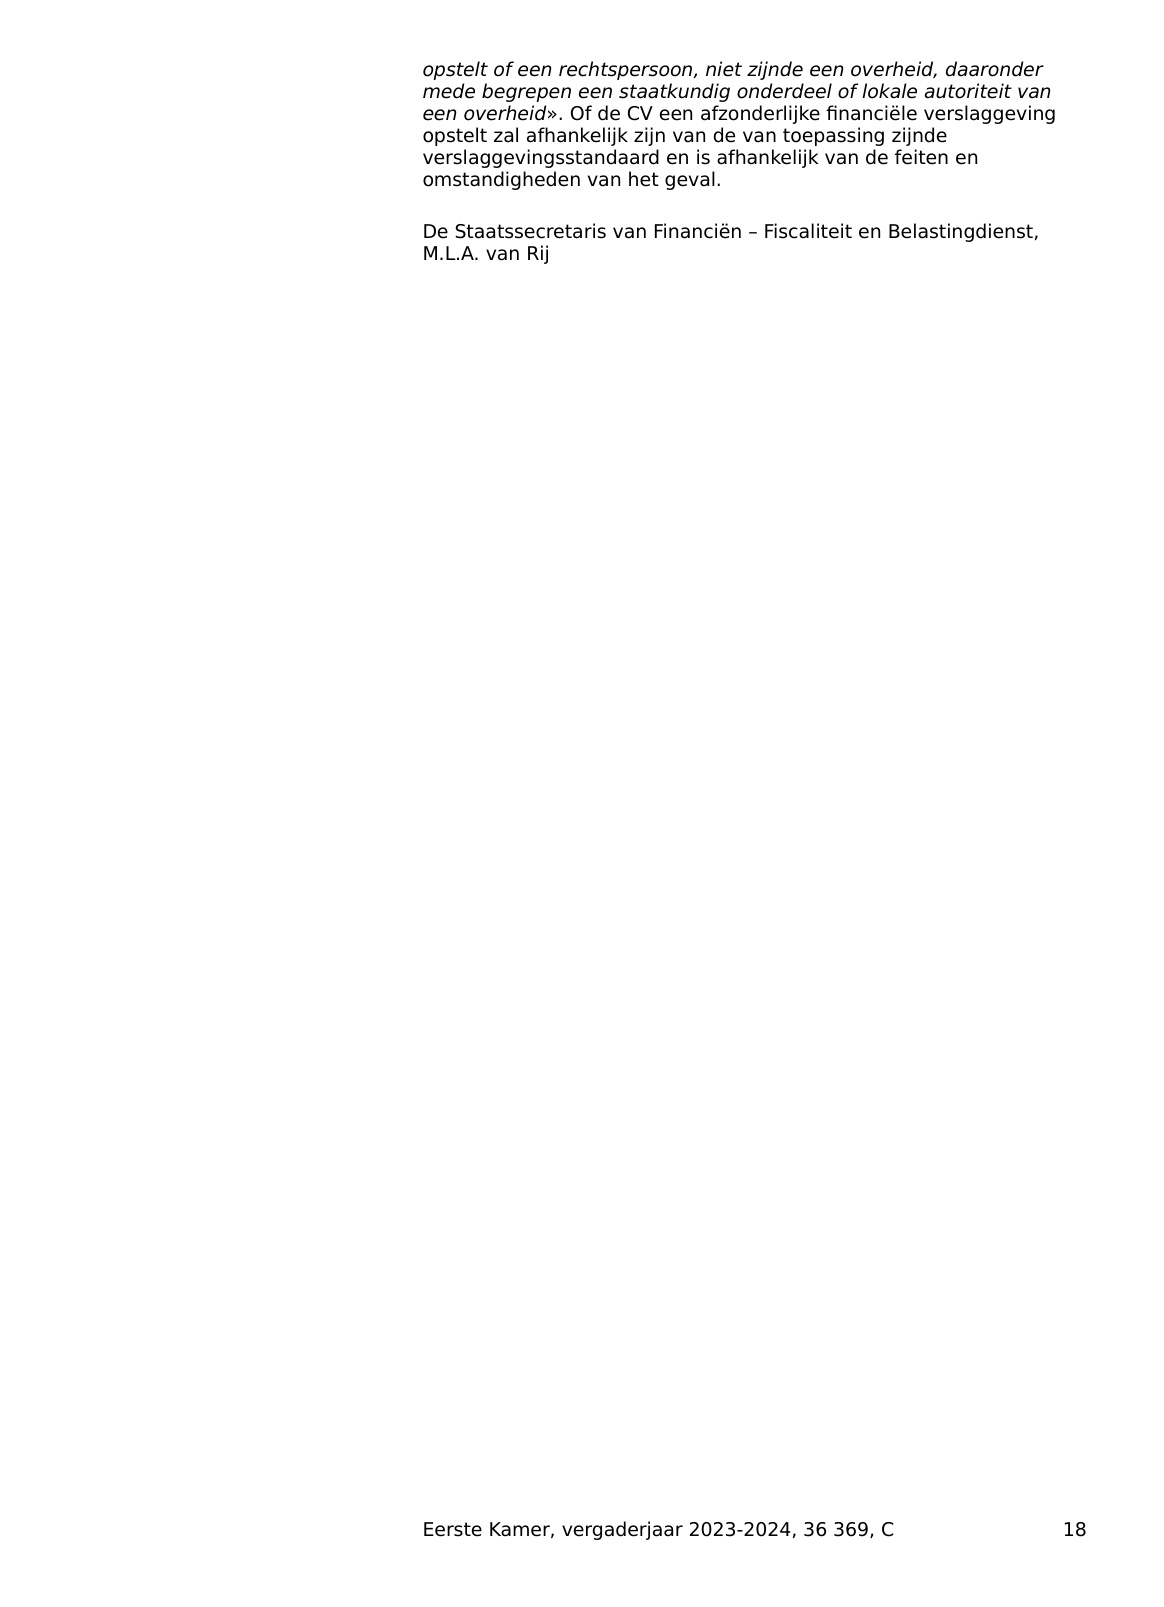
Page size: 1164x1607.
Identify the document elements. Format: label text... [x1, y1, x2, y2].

text De Staatssecretaris van Financiën – Fiscaliteit en Belastingdienst, M.L.A. van Rij [422, 221, 1087, 265]
text opstelt of een rechtspersoon, niet zijnde een overheid, daaronder mede begrepen een staatkundig onderdeel of lokale autoriteit van een overheid». Of de CV een afzonderlijke financiële verslaggeving opstelt zal afhankelijk zijn van de van toepassing zijnde verslaggevingsstandaard en is afhankelijk van de feiten en omstandigheden van het geval. [422, 59, 1087, 191]
